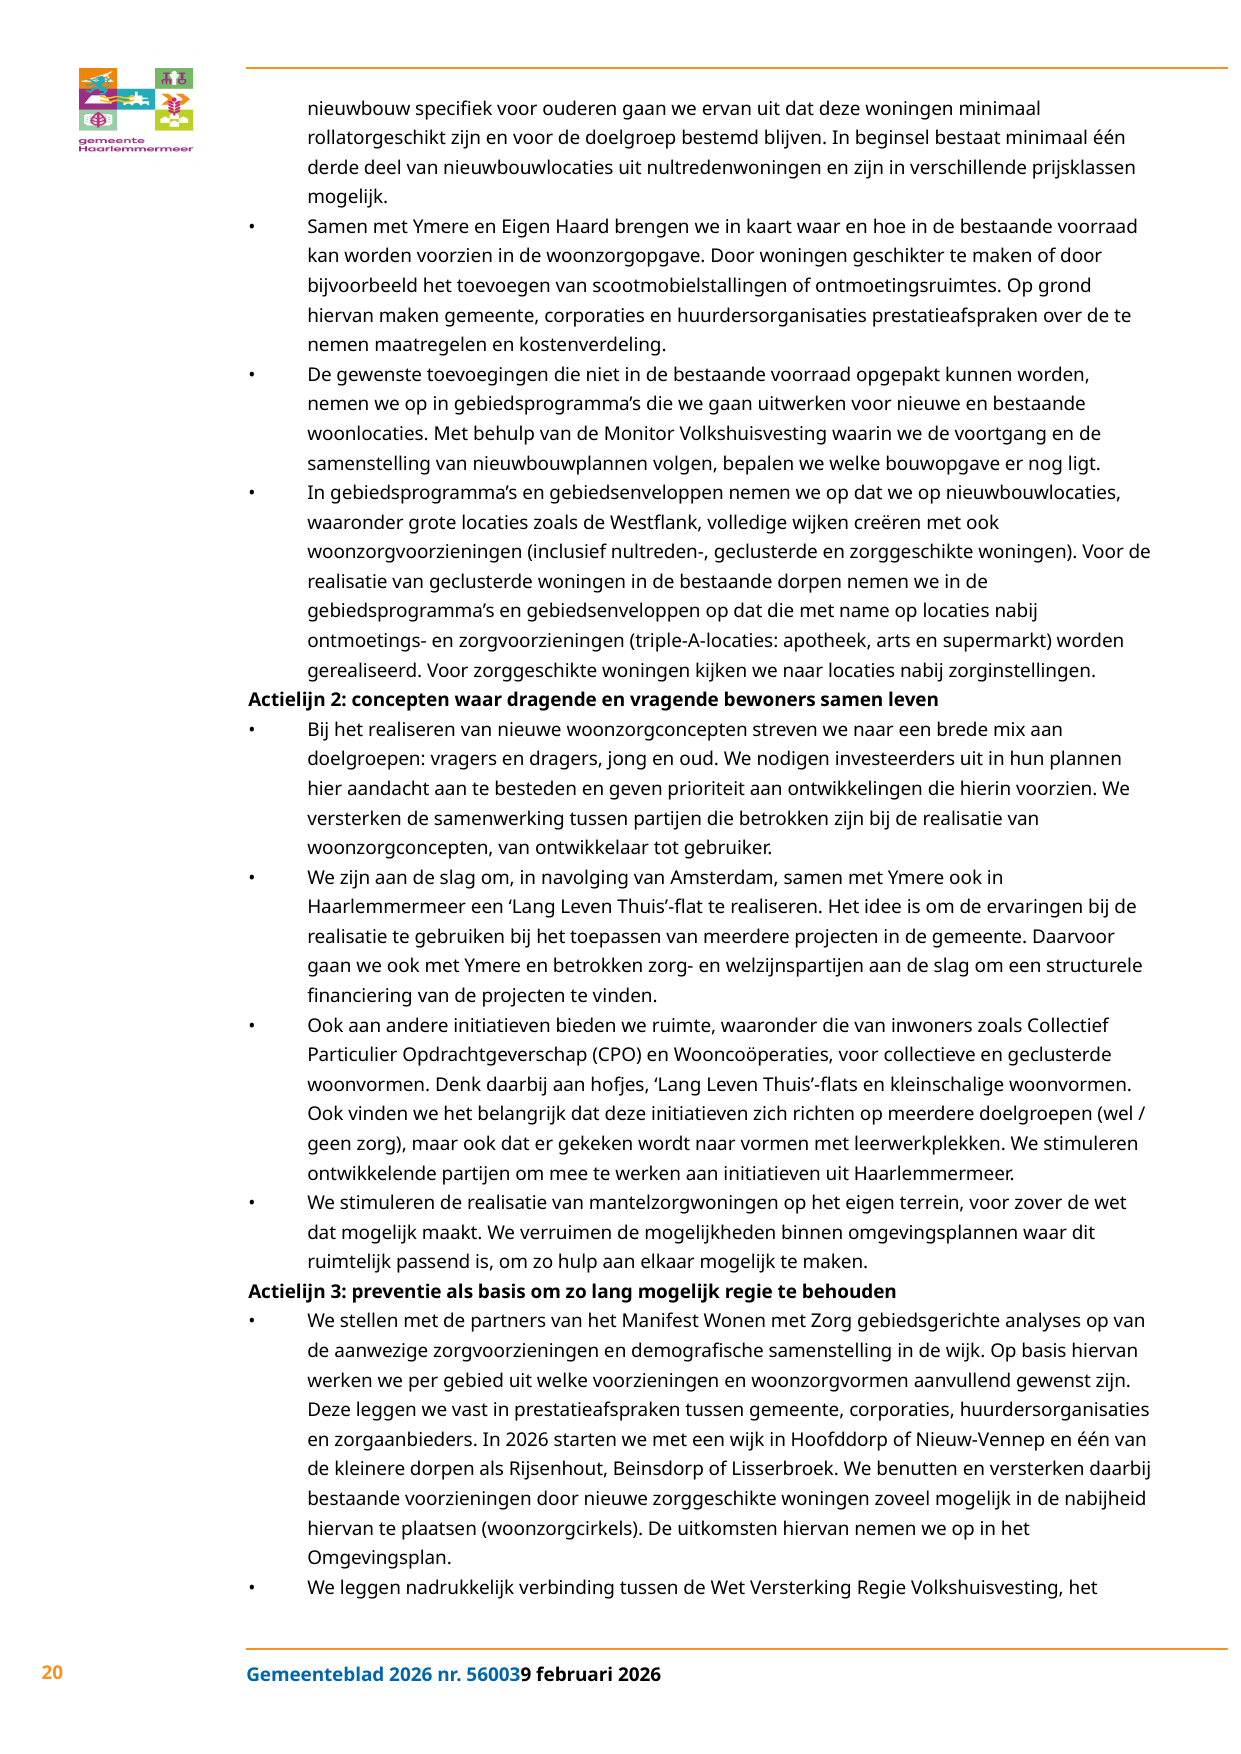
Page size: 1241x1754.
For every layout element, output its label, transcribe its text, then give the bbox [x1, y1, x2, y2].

list Bij het realiseren van nieuwe woonzorgconcepten streven we naar een brede mix aan doelgroepen: vragers en dragers, jong en oud. We nodigen investeerders uit in hun plannen hier aandacht aan te besteden en geven prioriteit aan ontwikkelingen die hierin voorzien. We versterken de samenwerking tussen partijen die betrokken zijn bij de realisatie van woonzorgconcepten, van ontwikkelaar tot gebruiker. [248, 716, 1152, 860]
picture [41, 47, 231, 172]
list We leggen nadrukkelijk verbinding tussen de Wet Versterking Regie Volkshuisvesting, het [248, 1574, 1152, 1600]
list We zijn aan de slag om, in navolging van Amsterdam, samen met Ymere ook in Haarlemmermeer een ‘Lang Leven Thuis’-flat te realiseren. Het idee is om de ervaringen bij de realisatie te gebruiken bij het toepassen van meerdere projecten in de gemeente. Daarvoor gaan we ook met Ymere en betrokken zorg- en welzijnspartijen aan de slag om een structurele financiering van de projecten te vinden. [248, 864, 1152, 1008]
list In gebiedsprogramma’s en gebiedsenveloppen nemen we op dat we op nieuwbouwlocaties, waaronder grote locaties zoals de Westflank, volledige wijken creëren met ook woonzorgvoorzieningen (inclusief nultreden-, geclusterde en zorggeschikte woningen). Voor de realisatie van geclusterde woningen in de bestaande dorpen nemen we in de gebiedsprogramma’s en gebiedsenveloppen op dat die met name op locaties nabij ontmoetings- en zorgvoorzieningen (triple-A-locaties: apotheek, arts en supermarkt) worden gerealiseerd. Voor zorggeschikte woningen kijken we naar locaties nabij zorginstellingen. [248, 479, 1152, 683]
list nieuwbouw specifiek voor ouderen gaan we ervan uit dat deze woningen minimaal rollatorgeschikt zijn en voor de doelgroep bestemd blijven. In beginsel bestaat minimaal één derde deel van nieuwbouwlocaties uit nultredenwoningen en zijn in verschillende prijsklassen mogelijk. [248, 95, 1152, 209]
text Actielijn 2: concepten waar dragende en vragende bewoners samen leven [248, 686, 1152, 712]
list Ook aan andere initiatieven bieden we ruimte, waaronder die van inwoners zoals Collectief Particulier Opdrachtgeverschap (CPO) en Wooncoöperaties, voor collectieve en geclusterde woonvormen. Denk daarbij aan hofjes, ‘Lang Leven Thuis’-flats en kleinschalige woonvormen. Ook vinden we het belangrijk dat deze initiatieven zich richten op meerdere doelgroepen (wel / geen zorg), maar ook dat er gekeken wordt naar vormen met leerwerkplekken. We stimuleren ontwikkelende partijen om mee te werken aan initiatieven uit Haarlemmermeer. [248, 1012, 1152, 1186]
list We stellen met de partners van het Manifest Wonen met Zorg gebiedsgerichte analyses op van de aanwezige zorgvoorzieningen en demografische samenstelling in de wijk. Op basis hiervan werken we per gebied uit welke voorzieningen en woonzorgvormen aanvullend gewenst zijn. Deze leggen we vast in prestatieafspraken tussen gemeente, corporaties, huurdersorganisaties en zorgaanbieders. In 2026 starten we met een wijk in Hoofddorp of Nieuw-Vennep en één van de kleinere dorpen als Rijsenhout, Beinsdorp of Lisserbroek. We benutten en versterken daarbij bestaande voorzieningen door nieuwe zorggeschikte woningen zoveel mogelijk in de nabijheid hiervan te plaatsen (woonzorgcirkels). De uitkomsten hiervan nemen we op in het Omgevingsplan. [248, 1308, 1152, 1570]
text Actielijn 3: preventie als basis om zo lang mogelijk regie te behouden [248, 1278, 1152, 1304]
list De gewenste toevoegingen die niet in de bestaande voorraad opgepakt kunnen worden, nemen we op in gebiedsprogramma’s die we gaan uitwerken voor nieuwe en bestaande woonlocaties. Met behulp van de Monitor Volkshuisvesting waarin we de voortgang en de samenstelling van nieuwbouwplannen volgen, bepalen we welke bouwopgave er nog ligt. [248, 361, 1152, 476]
list Samen met Ymere en Eigen Haard brengen we in kaart waar en hoe in de bestaande voorraad kan worden voorzien in de woonzorgopgave. Door woningen geschikter te maken of door bijvoorbeeld het toevoegen van scootmobielstallingen of ontmoetingsruimtes. Op grond hiervan maken gemeente, corporaties en huurdersorganisaties prestatieafspraken over de te nemen maatregelen en kostenverdeling. [248, 213, 1152, 357]
list We stimuleren de realisatie van mantelzorgwoningen op het eigen terrein, voor zover de wet dat mogelijk maakt. We verruimen de mogelijkheden binnen omgevingsplannen waar dit ruimtelijk passend is, om zo hulp aan elkaar mogelijk te maken. [248, 1189, 1152, 1274]
